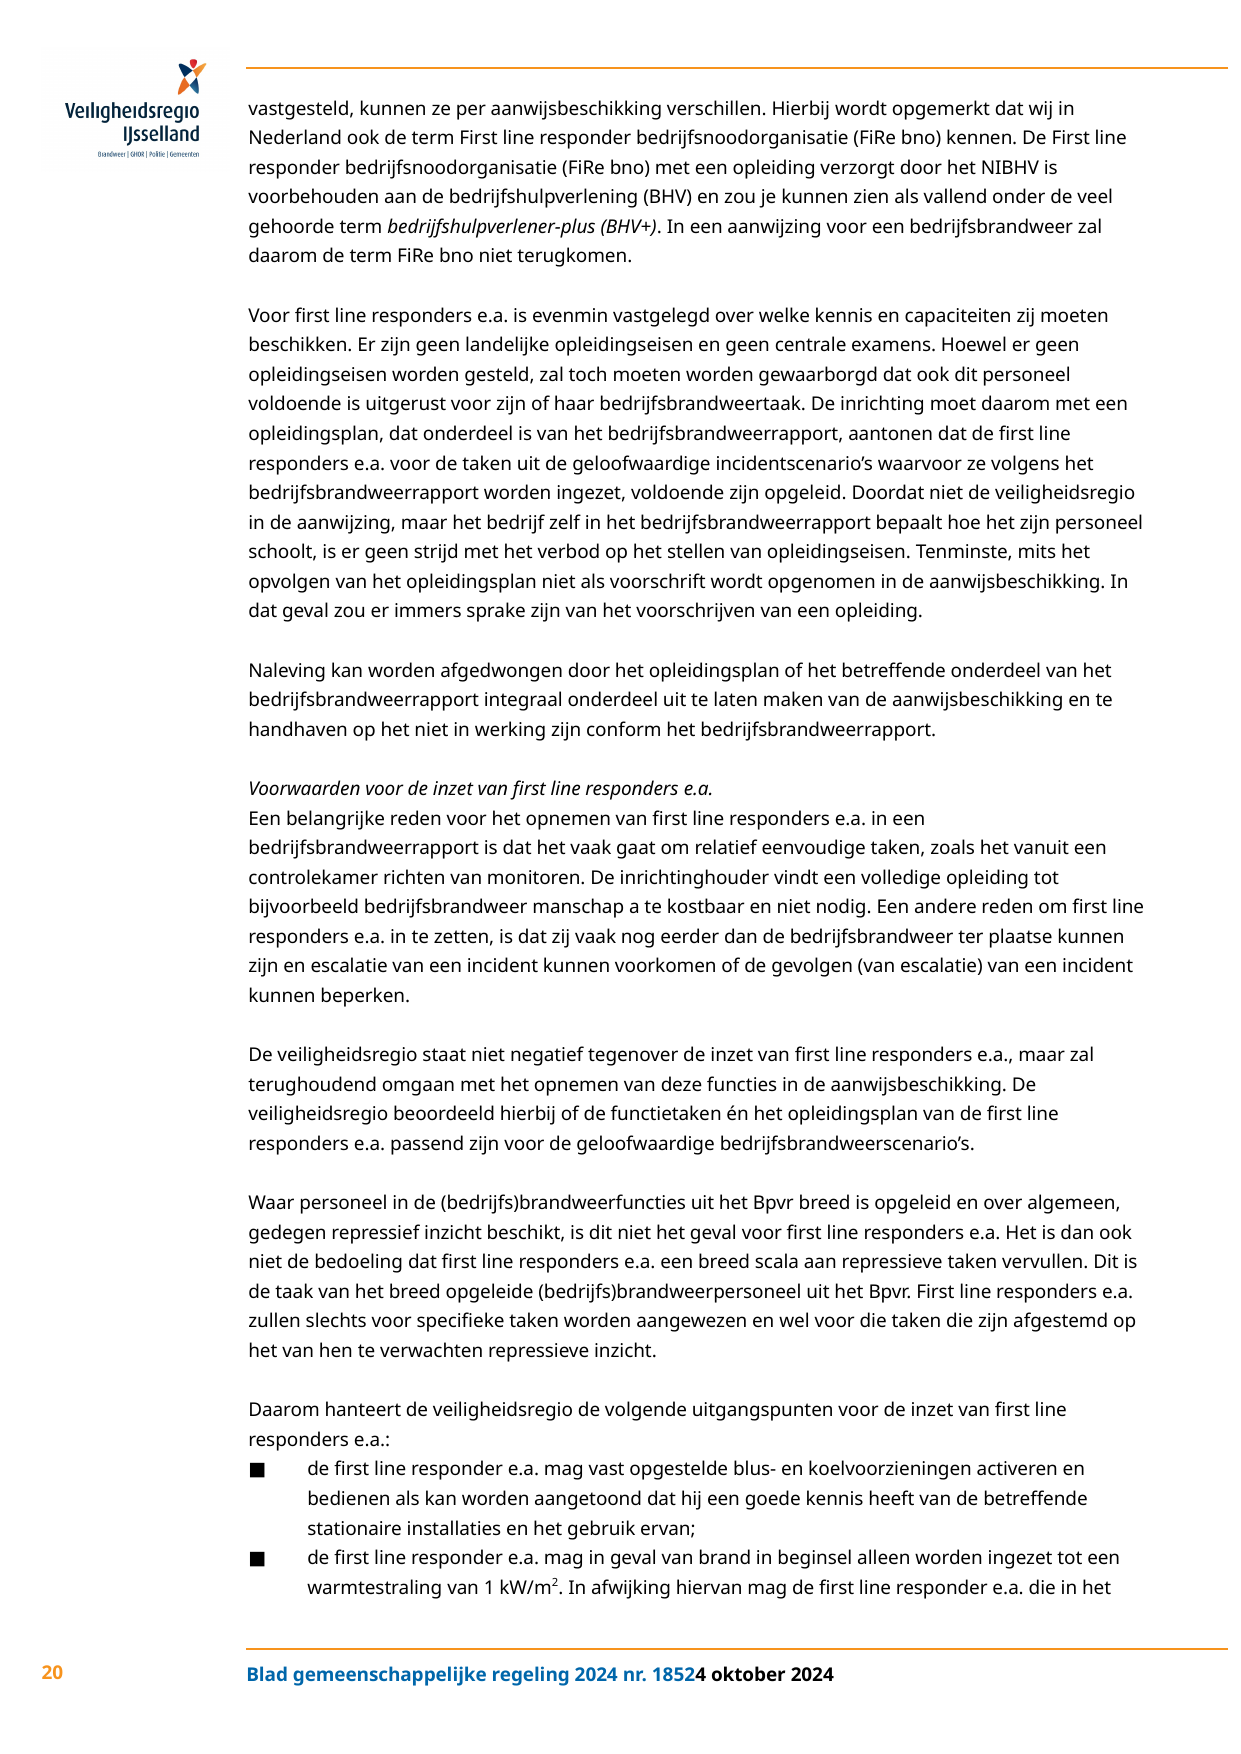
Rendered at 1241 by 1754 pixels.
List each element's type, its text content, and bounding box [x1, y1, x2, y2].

text Voor first line responders e.a. is evenmin vastgelegd over welke kennis en capaciteiten zij moeten beschikken. Er zijn geen landelijke opleidingseisen en geen centrale examens. Hoewel er geen opleidingseisen worden gesteld, zal toch moeten worden gewaarborgd dat ook dit personeel voldoende is uitgerust voor zijn of haar bedrijfsbrandweertaak. De inrichting moet daarom met een opleidingsplan, dat onderdeel is van het bedrijfsbrandweerrapport, aantonen dat de first line responders e.a. voor de taken uit de geloofwaardige incidentscenario’s waarvoor ze volgens het bedrijfsbrandweerrapport worden ingezet, voldoende zijn opgeleid. Doordat niet de veiligheidsregio in de aanwijzing, maar het bedrijf zelf in het bedrijfsbrandweerrapport bepaalt hoe het zijn personeel schoolt, is er geen strijd met het verbod op het stellen van opleidingseisen. Tenminste, mits het opvolgen van het opleidingsplan niet als voorschrift wordt opgenomen in de aanwijsbeschikking. In dat geval zou er immers sprake zijn van het voorschrijven van een opleiding. [248, 302, 1152, 623]
list de first line responder e.a. mag in geval van brand in beginsel alleen worden ingezet tot een warmtestraling van 1 kW/m2. In afwijking hiervan mag de first line responder e.a. die in het [248, 1544, 1152, 1600]
picture [41, 47, 231, 172]
list de first line responder e.a. mag vast opgestelde blus- en koelvoorzieningen activeren en bedienen als kan worden aangetoond dat hij een goede kennis heeft van de betreffende stationaire installaties en het gebruik ervan; [248, 1456, 1152, 1541]
text Waar personeel in de (bedrijfs)brandweerfuncties uit het Bpvr breed is opgeleid en over algemeen, gedegen repressief inzicht beschikt, is dit niet het geval voor first line responders e.a. Het is dan ook niet de bedoeling dat first line responders e.a. een breed scala aan repressieve taken vervullen. Dit is de taak van het breed opgeleide (bedrijfs)brandweerpersoneel uit het Bpvr. First line responders e.a. zullen slechts voor specifieke taken worden aangewezen en wel voor die taken die zijn afgestemd op het van hen te verwachten repressieve inzicht. [248, 1189, 1152, 1363]
text Een belangrijke reden voor het opnemen van first line responders e.a. in een bedrijfsbrandweerrapport is dat het vaak gaat om relatief eenvoudige taken, zoals het vanuit een controlekamer richten van monitoren. De inrichtinghouder vindt een volledige opleiding tot bijvoorbeeld bedrijfsbrandweer manschap a te kostbaar en niet nodig. Een andere reden om first line responders e.a. in te zetten, is dat zij vaak nog eerder dan de bedrijfsbrandweer ter plaatse kunnen zijn en escalatie van een incident kunnen voorkomen of de gevolgen (van escalatie) van een incident kunnen beperken. [248, 805, 1152, 1008]
text Voorwaarden voor de inzet van first line responders e.a. [248, 775, 1152, 801]
text Daarom hanteert de veiligheidsregio de volgende uitgangspunten voor de inzet van first line responders e.a.: [248, 1396, 1152, 1452]
text vastgesteld, kunnen ze per aanwijsbeschikking verschillen. Hierbij wordt opgemerkt dat wij in Nederland ook de term First line responder bedrijfsnoodorganisatie (FiRe bno) kennen. De First line responder bedrijfsnoodorganisatie (FiRe bno) met een opleiding verzorgt door het NIBHV is voorbehouden aan de bedrijfshulpverlening (BHV) en zou je kunnen zien als vallend onder de veel gehoorde term bedrijfshulpverlener-plus (BHV+). In een aanwijzing voor een bedrijfsbrandweer zal daarom de term FiRe bno niet terugkomen. [248, 95, 1152, 268]
text Naleving kan worden afgedwongen door het opleidingsplan of het betreffende onderdeel van het bedrijfsbrandweerrapport integraal onderdeel uit te laten maken van de aanwijsbeschikking en te handhaven op het niet in werking zijn conform het bedrijfsbrandweerrapport. [248, 657, 1152, 742]
text De veiligheidsregio staat niet negatief tegenover de inzet van first line responders e.a., maar zal terughoudend omgaan met het opnemen van deze functies in de aanwijsbeschikking. De veiligheidsregio beoordeeld hierbij of de functietaken én het opleidingsplan van de first line responders e.a. passend zijn voor de geloofwaardige bedrijfsbrandweerscenario’s. [248, 1041, 1152, 1156]
